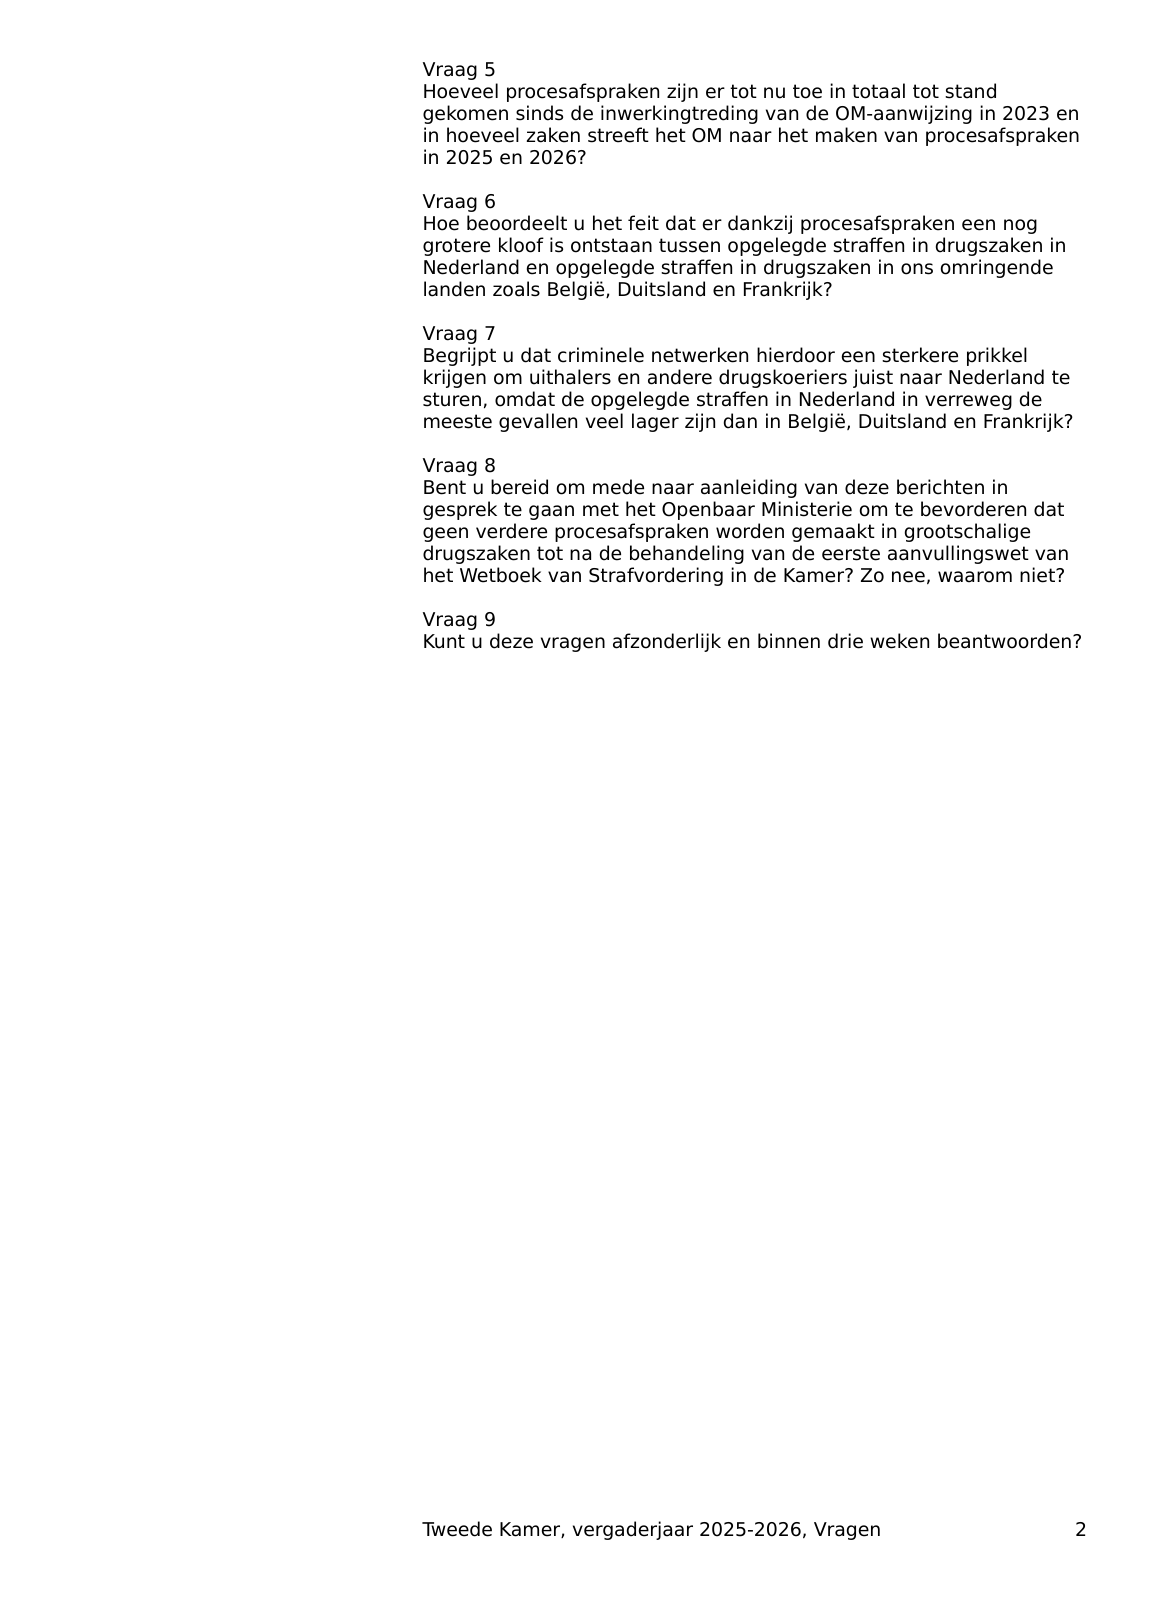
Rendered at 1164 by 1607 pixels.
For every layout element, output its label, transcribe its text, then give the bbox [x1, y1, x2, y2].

text Kunt u deze vragen afzonderlijk en binnen drie weken beantwoorden? [422, 631, 1087, 653]
text Begrijpt u dat criminele netwerken hierdoor een sterkere prikkel krijgen om uithalers en andere drugskoeriers juist naar Nederland te sturen, omdat de opgelegde straffen in Nederland in verreweg de meeste gevallen veel lager zijn dan in België, Duitsland en Frankrijk? [422, 345, 1087, 433]
text Vraag 9 [422, 609, 1087, 631]
text Vraag 5 [422, 59, 1087, 81]
text Vraag 6 [422, 191, 1087, 213]
text Hoeveel procesafspraken zijn er tot nu toe in totaal tot stand gekomen sinds de inwerkingtreding van de OM-aanwijzing in 2023 en in hoeveel zaken streeft het OM naar het maken van procesafspraken in 2025 en 2026? [422, 81, 1087, 169]
text Bent u bereid om mede naar aanleiding van deze berichten in gesprek te gaan met het Openbaar Ministerie om te bevorderen dat geen verdere procesafspraken worden gemaakt in grootschalige drugszaken tot na de behandeling van de eerste aanvullingswet van het Wetboek van Strafvordering in de Kamer? Zo nee, waarom niet? [422, 477, 1087, 587]
text Vraag 7 [422, 323, 1087, 345]
text Hoe beoordeelt u het feit dat er dankzij procesafspraken een nog grotere kloof is ontstaan tussen opgelegde straffen in drugszaken in Nederland en opgelegde straffen in drugszaken in ons omringende landen zoals België, Duitsland en Frankrijk? [422, 213, 1087, 301]
text Vraag 8 [422, 455, 1087, 477]
